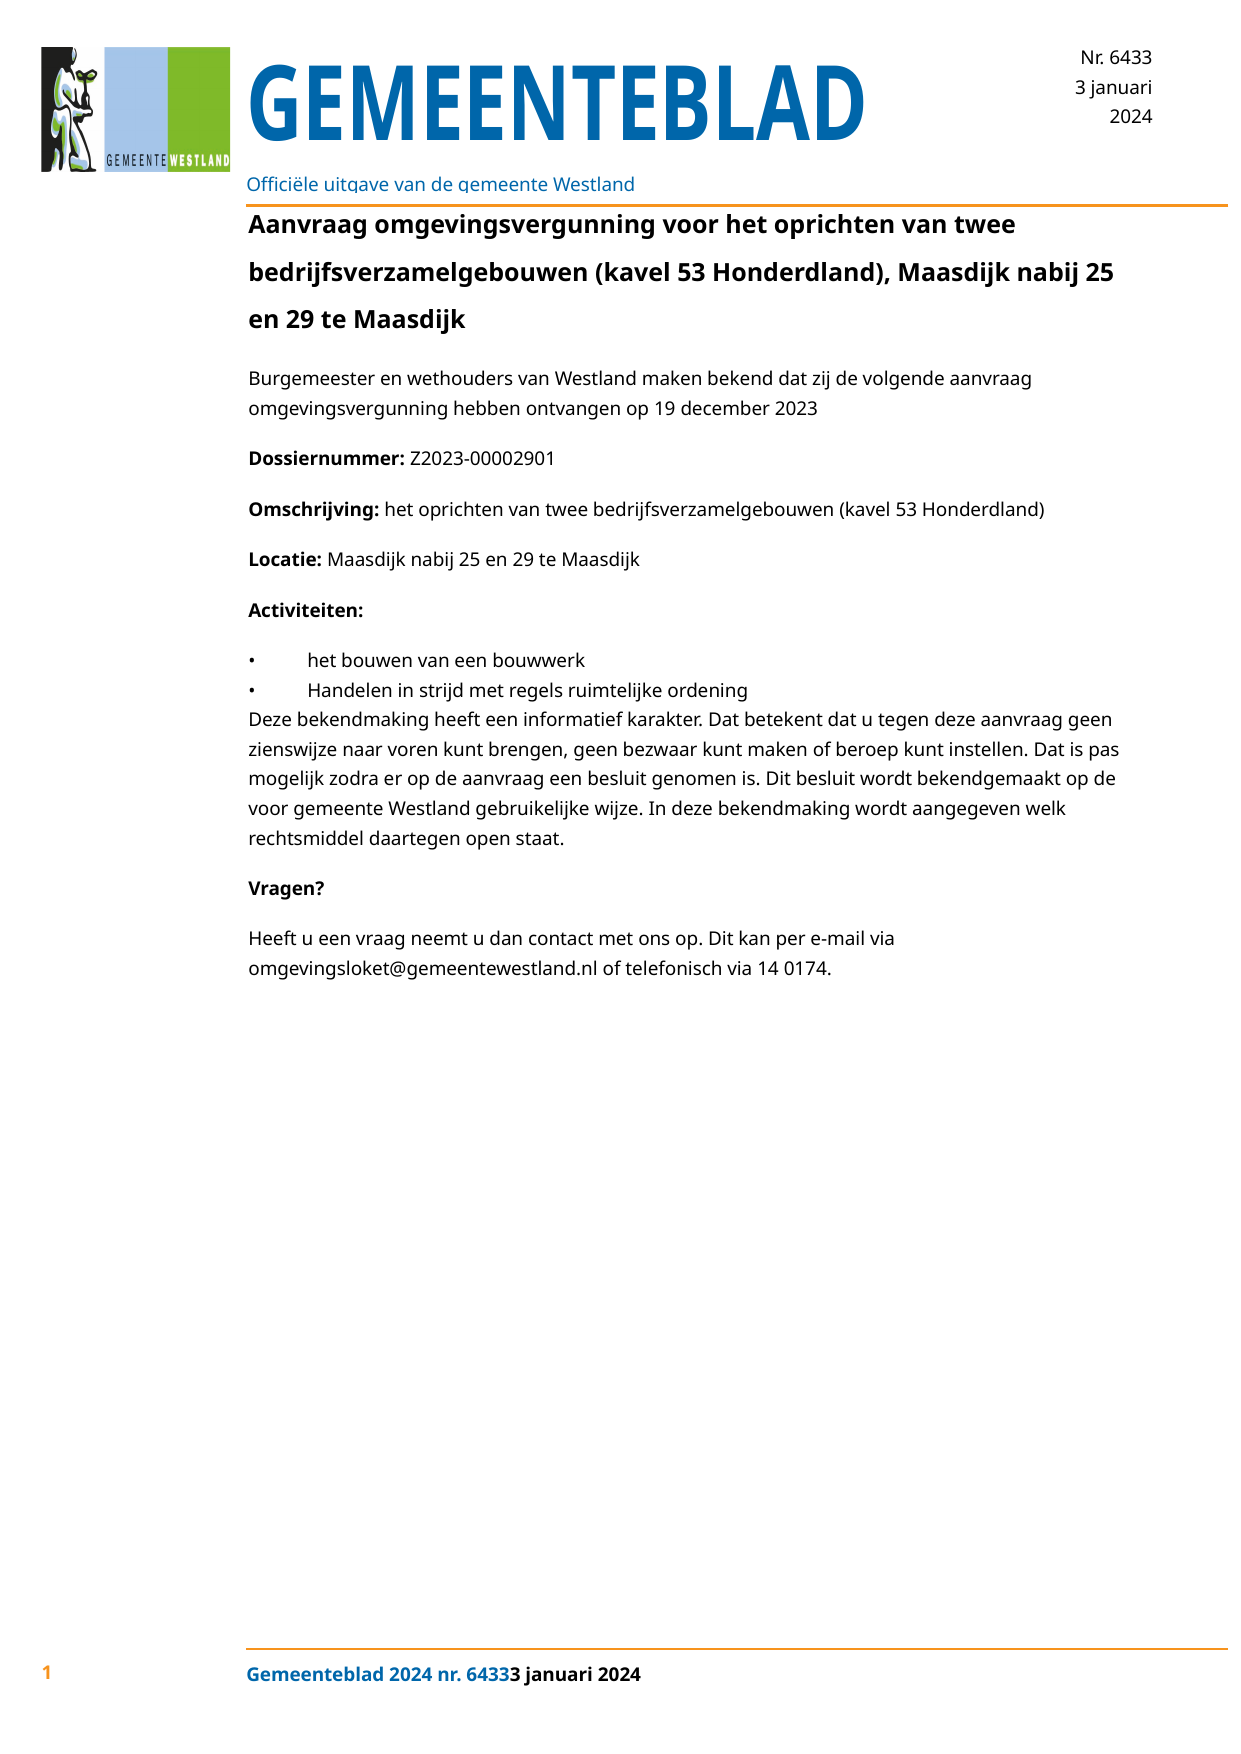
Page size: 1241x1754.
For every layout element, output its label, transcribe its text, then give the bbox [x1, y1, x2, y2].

text Activiteiten: [248, 597, 1152, 622]
text Vragen? [248, 875, 1152, 901]
list het bouwen van een bouwwerk [248, 647, 1152, 673]
text Burgemeester en wethouders van Westland maken bekend dat zij de volgende aanvraag omgevingsvergunning hebben ontvangen op 19 december 2023 [248, 366, 1152, 421]
text Locatie: Maasdijk nabij 25 en 29 te Maasdijk [248, 546, 1152, 572]
list Handelen in strijd met regels ruimtelijke ordening [248, 677, 1152, 702]
text Omschrijving: het oprichten van twee bedrijfsverzamelgebouwen (kavel 53 Honderdland) [248, 496, 1152, 522]
text Deze bekendmaking heeft een informatief karakter. Dat betekent dat u tegen deze aanvraag geen zienswijze naar voren kunt brengen, geen bezwaar kunt maken of beroep kunt instellen. Dat is pas mogelijk zodra er op de aanvraag een besluit genomen is. Dit besluit wordt bekendgemaakt op de voor gemeente Westland gebruikelijke wijze. In deze bekendmaking wordt aangegeven welk rechtsmiddel daartegen open staat. [248, 706, 1152, 850]
picture [41, 47, 231, 172]
text Dossiernummer: Z2023-00002901 [248, 446, 1152, 471]
text Heeft u een vraag neemt u dan contact met ons op. Dit kan per e-mail via omgevingsloket@gemeentewestland.nl of telefonisch via 14 0174. [248, 926, 1152, 981]
text Aanvraag omgevingsvergunning voor het oprichten van twee bedrijfsverzamelgebouwen (kavel 53 Honderdland), Maasdijk nabij 25 en 29 te Maasdijk [248, 207, 1152, 336]
